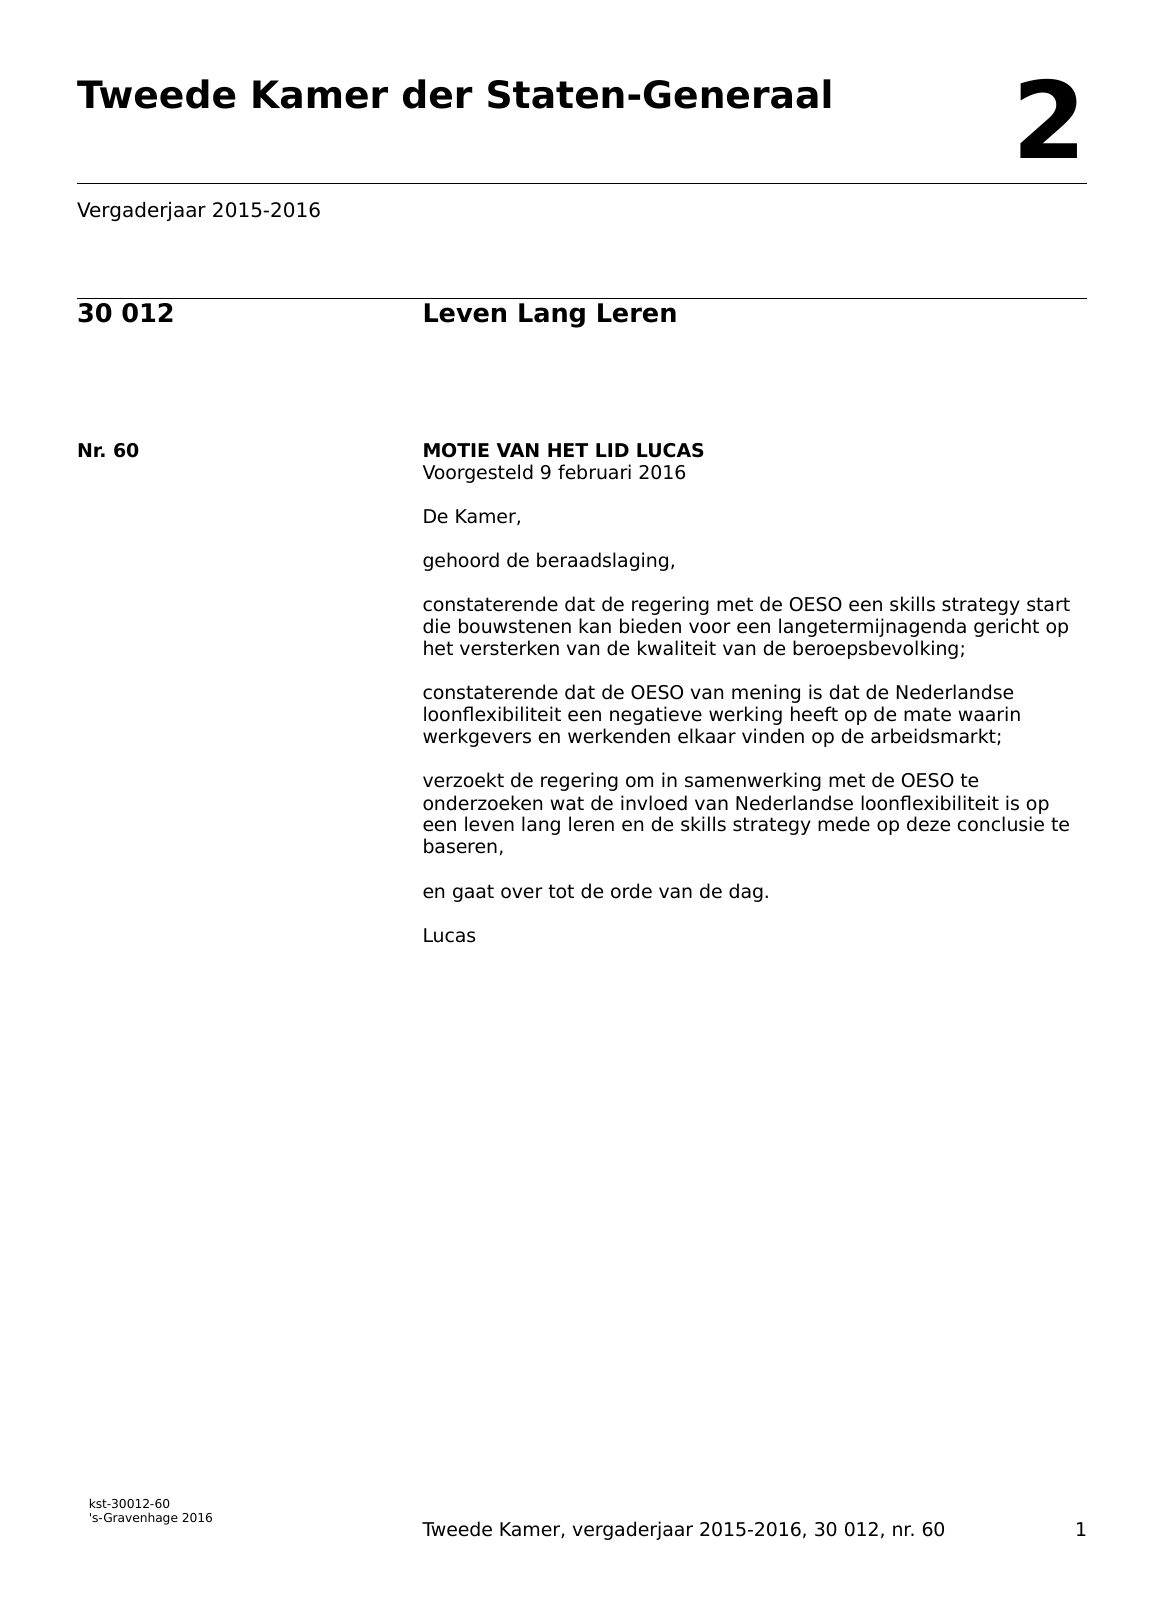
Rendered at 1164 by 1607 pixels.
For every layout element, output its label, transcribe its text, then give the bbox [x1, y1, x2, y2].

table_header Tweede Kamer der Staten-Generaal [77, 59, 886, 183]
table_cell Vergaderjaar 2015-2016 [77, 184, 1087, 298]
text kst-30012-60 [88, 1497, 323, 1511]
text De Kamer, [422, 506, 1087, 528]
text Lucas [422, 925, 1087, 947]
text constaterende dat de regering met de OESO een skills strategy start die bouwstenen kan bieden voor een langetermijnagenda gericht op het versterken van de kwaliteit van de beroepsbevolking; [422, 594, 1087, 660]
text en gaat over tot de orde van de dag. [422, 881, 1087, 902]
text 's-Gravenhage 2016 [88, 1511, 323, 1525]
text constaterende dat de OESO van mening is dat de Nederlandse loonflexibiliteit een negatieve werking heeft op de mate waarin werkgevers en werkenden elkaar vinden op de arbeidsmarkt; [422, 682, 1087, 748]
text verzoekt de regering om in samenwerking met de OESO te onderzoeken wat de invloed van Nederlandse loonflexibiliteit is op een leven lang leren en de skills strategy mede op deze conclusie te baseren, [422, 770, 1087, 858]
text gehoord de beraadslaging, [422, 550, 1087, 572]
text Voorgesteld 9 februari 2016 [422, 462, 1087, 484]
subtitle Nr. 60 MOTIE VAN HET LID LUCAS [77, 440, 1087, 462]
table_header 2 [886, 59, 1087, 183]
subtitle 30 012 Leven Lang Leren [77, 299, 1087, 329]
